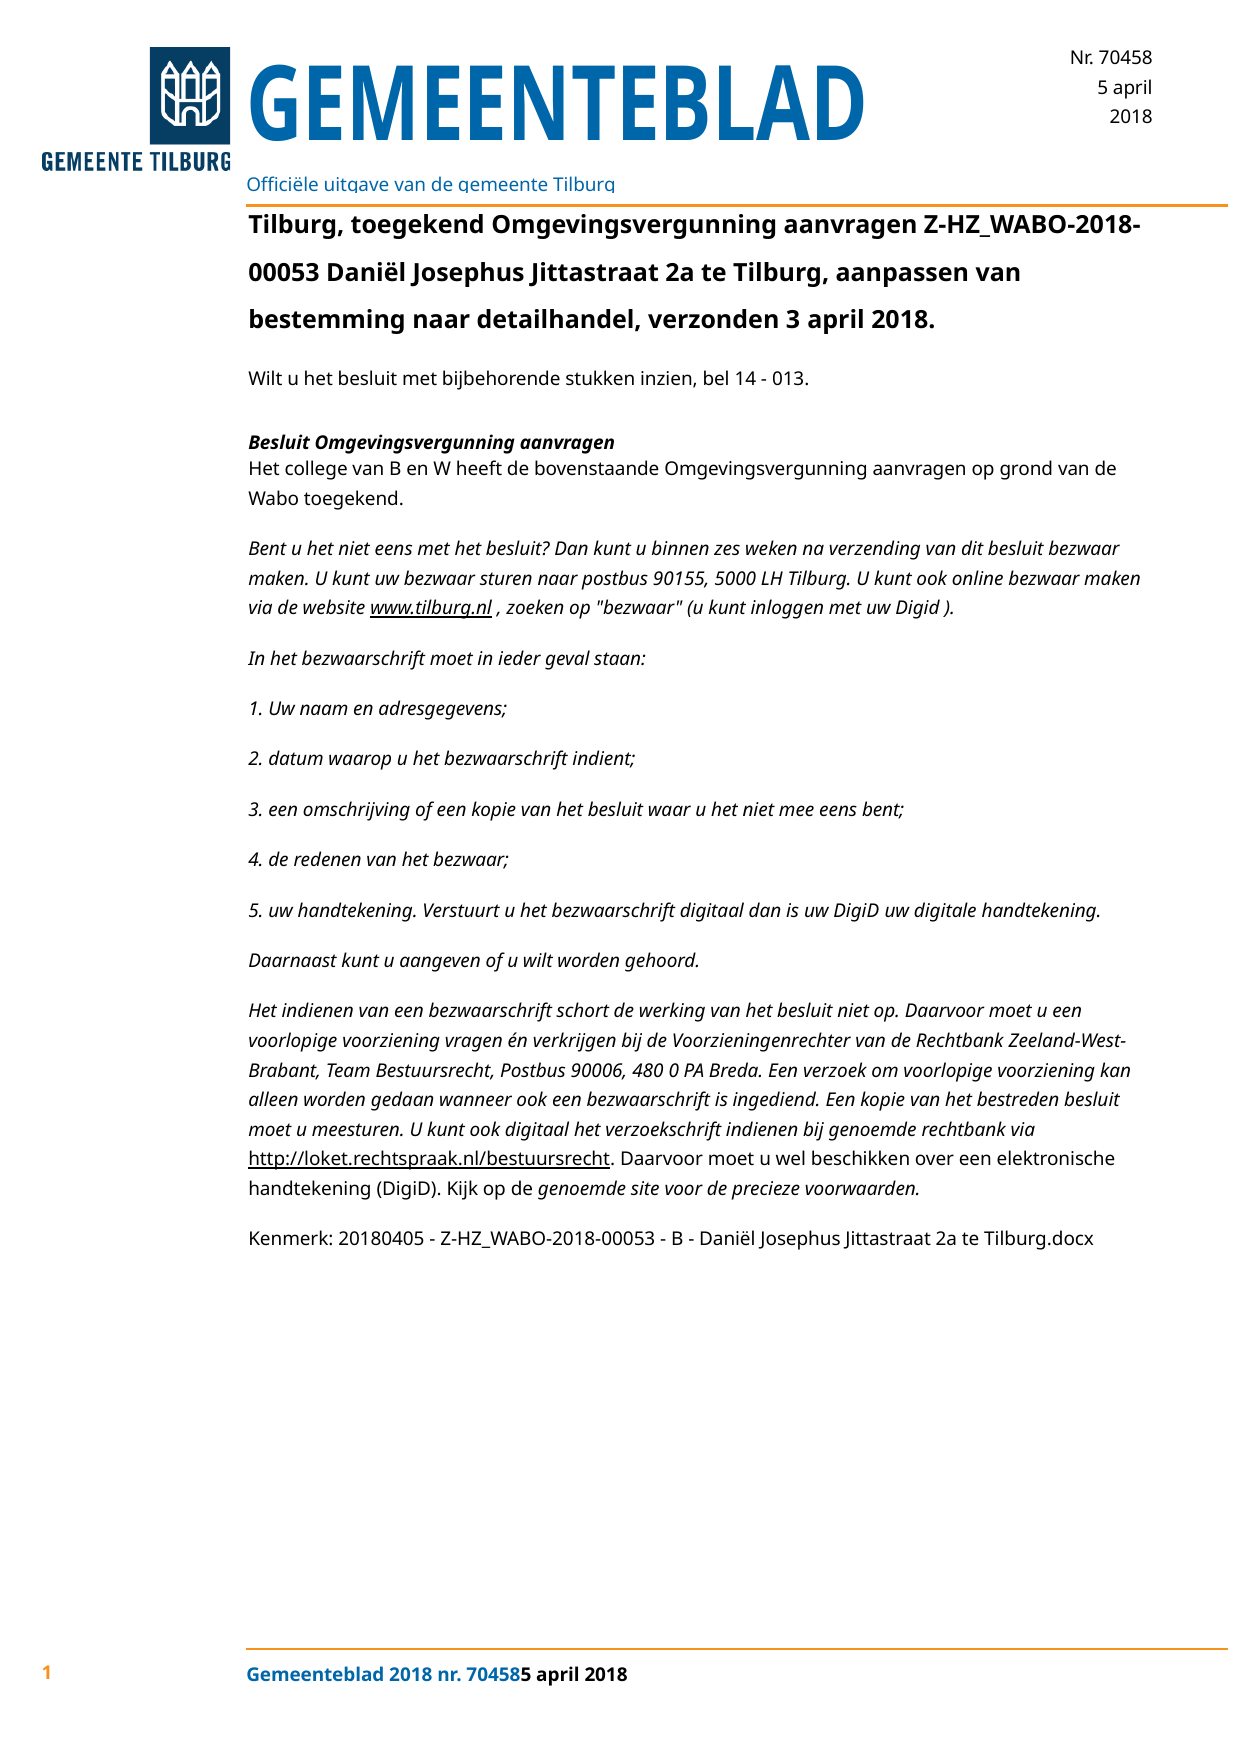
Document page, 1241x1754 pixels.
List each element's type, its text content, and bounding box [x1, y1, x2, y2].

text 3. een omschrijving of een kopie van het besluit waar u het niet mee eens bent; [248, 796, 1152, 822]
picture [41, 47, 231, 172]
text Tilburg, toegekend Omgevingsvergunning aanvragen Z-HZ_WABO-2018-00053 Daniël Josephus Jittastraat 2a te Tilburg, aanpassen van bestemming naar detailhandel, verzonden 3 april 2018. [248, 207, 1152, 336]
text Kenmerk: 20180405 - Z-HZ_WABO-2018-00053 - B - Daniël Josephus Jittastraat 2a te Tilburg.docx [248, 1226, 1152, 1251]
text 1. Uw naam en adresgegevens; [248, 695, 1152, 721]
text 5. uw handtekening. Verstuurt u het bezwaarschrift digitaal dan is uw DigiD uw digitale handtekening. [248, 897, 1152, 923]
text 4. de redenen van het bezwaar; [248, 846, 1152, 872]
text Het indienen van een bezwaarschrift schort de werking van het besluit niet op. Daarvoor moet u een voorlopige voorziening vragen én verkrijgen bij de Voorzieningenrechter van de Rechtbank Zeeland-West-Brabant, Team Bestuursrecht, Postbus 90006, 480 0 PA Breda. Een verzoek om voorlopige voorziening kan alleen worden gedaan wanneer ook een bezwaarschrift is ingediend. Een kopie van het bestreden besluit moet u meesturen. U kunt ook digitaal het verzoekschrift indienen bij genoemde rechtbank via http://loket.rechtspraak.nl/bestuursrecht. Daarvoor moet u wel beschikken over een elektronische handtekening (DigiD). Kijk op de genoemde site voor de precieze voorwaarden. [248, 998, 1152, 1201]
text Bent u het niet eens met het besluit? Dan kunt u binnen zes weken na verzending van dit besluit bezwaar maken. U kunt uw bezwaar sturen naar postbus 90155, 5000 LH Tilburg. U kunt ook online bezwaar maken via de website www.tilburg.nl , zoeken op "bezwaar" (u kunt inloggen met uw Digid ). [248, 535, 1152, 620]
text In het bezwaarschrift moet in ieder geval staan: [248, 645, 1152, 671]
text 2. datum waarop u het bezwaarschrift indient; [248, 746, 1152, 771]
text Wilt u het besluit met bijbehorende stukken inzien, bel 14 - 013. [248, 366, 1152, 391]
text Besluit Omgevingsvergunning aanvragen [248, 429, 1152, 455]
text Daarnaast kunt u aangeven of u wilt worden gehoord. [248, 947, 1152, 973]
text Het college van B en W heeft de bovenstaande Omgevingsvergunning aanvragen op grond van de Wabo toegekend. [248, 455, 1152, 511]
